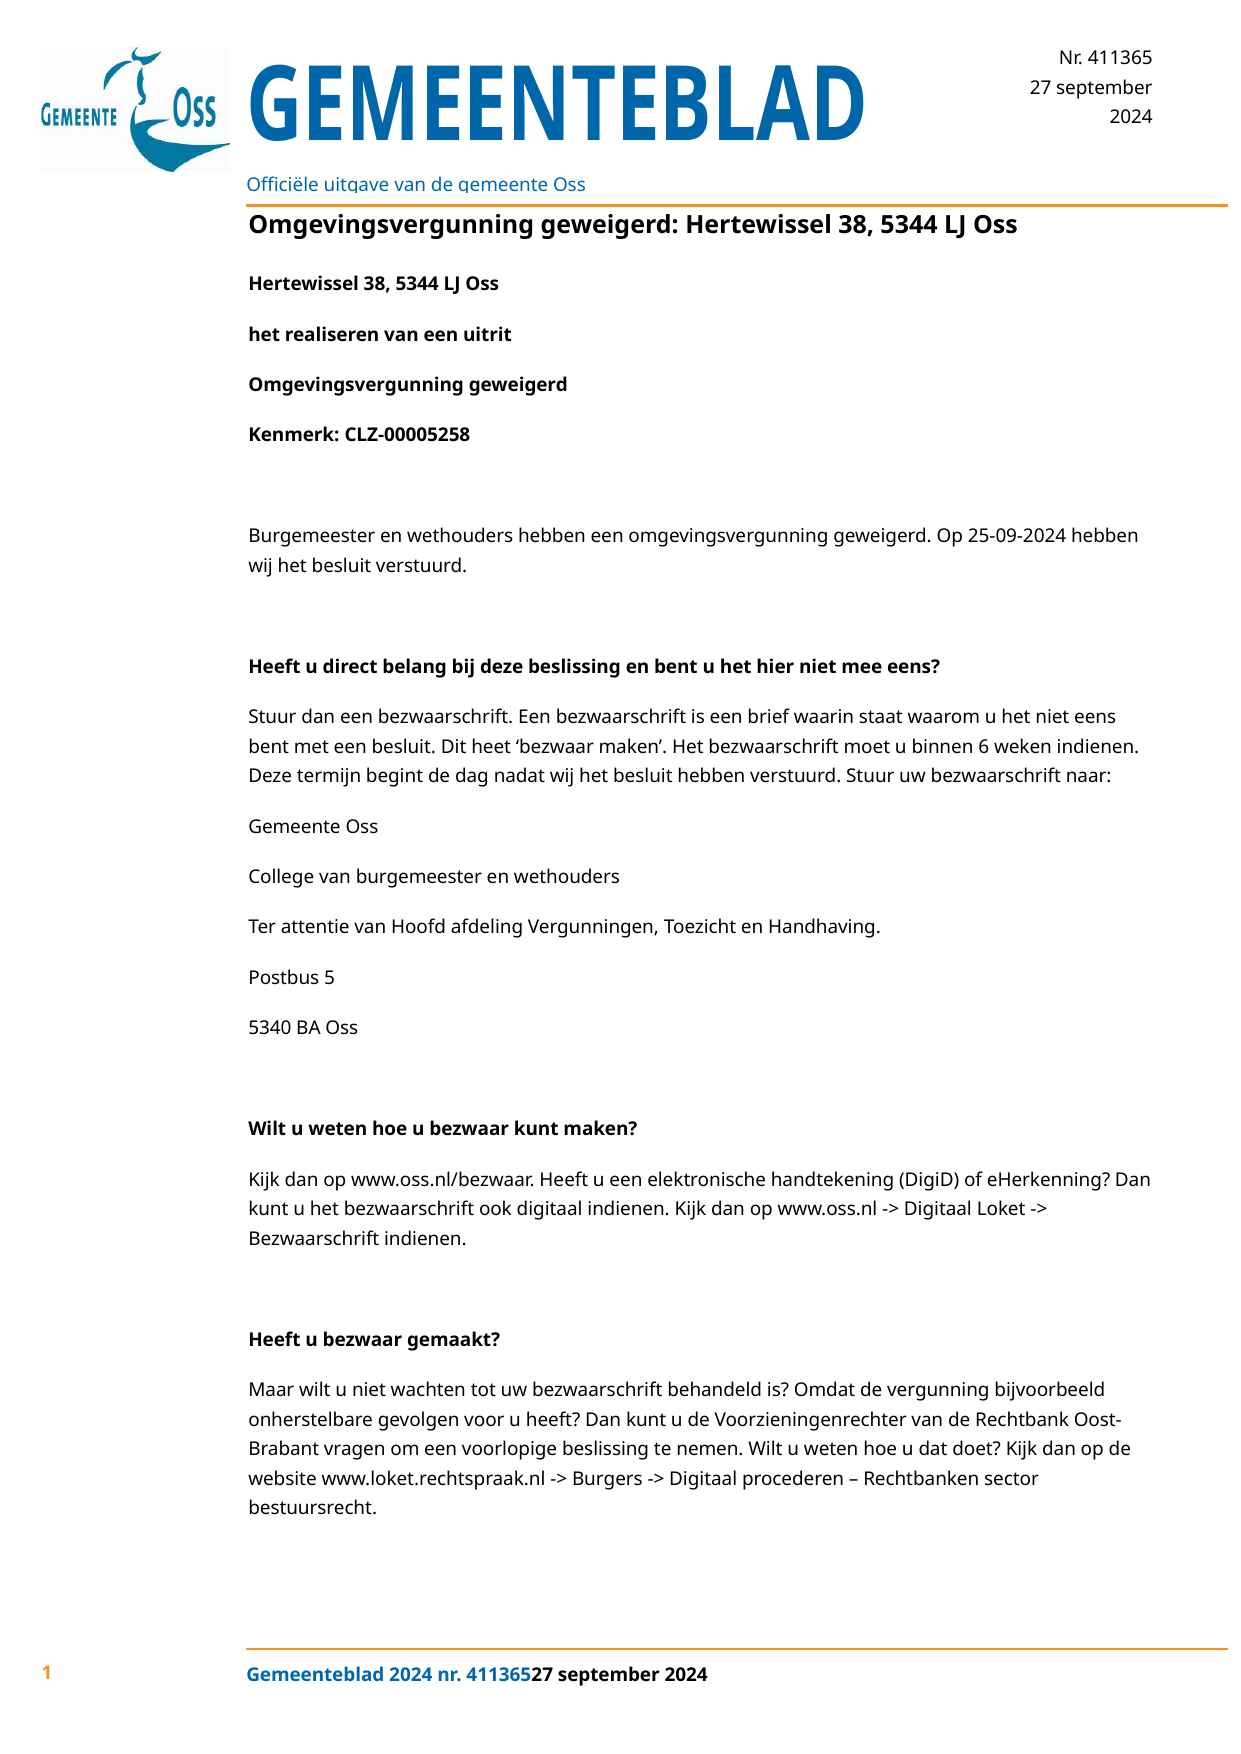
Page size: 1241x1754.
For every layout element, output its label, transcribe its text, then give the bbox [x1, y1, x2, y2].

text Ter attentie van Hoofd afdeling Vergunningen, Toezicht en Handhaving. [248, 914, 1152, 939]
text het realiseren van een uitrit [248, 321, 1152, 346]
text Postbus 5 [248, 964, 1152, 990]
text Omgevingsvergunning geweigerd: Hertewissel 38, 5344 LJ Oss [248, 207, 1152, 241]
text Kenmerk: CLZ-00005258 [248, 422, 1152, 447]
picture [41, 47, 231, 172]
text Heeft u direct belang bij deze beslissing en bent u het hier niet mee eens? [248, 653, 1152, 678]
text Heeft u bezwaar gemaakt? [248, 1326, 1152, 1351]
text Gemeente Oss [248, 813, 1152, 838]
text Burgemeester en wethouders hebben een omgevingsvergunning geweigerd. Op 25-09-2024 hebben wij het besluit verstuurd. [248, 522, 1152, 578]
text Kijk dan op www.oss.nl/bezwaar. Heeft u een elektronische handtekening (DigiD) of eHerkenning? Dan kunt u het bezwaarschrift ook digitaal indienen. Kijk dan op www.oss.nl -> Digitaal Loket -> Bezwaarschrift indienen. [248, 1166, 1152, 1251]
text Hertewissel 38, 5344 LJ Oss [248, 270, 1152, 296]
text Wilt u weten hoe u bezwaar kunt maken? [248, 1115, 1152, 1141]
text Omgevingsvergunning geweigerd [248, 371, 1152, 397]
text Maar wilt u niet wachten tot uw bezwaarschrift behandeld is? Omdat de vergunning bijvoorbeeld onherstelbare gevolgen voor u heeft? Dan kunt u de Voorzieningenrechter van de Rechtbank Oost-Brabant vragen om een voorlopige beslissing te nemen. Wilt u weten hoe u dat doet? Kijk dan op de website www.loket.rechtspraak.nl -> Burgers -> Digitaal procederen – Rechtbanken sector bestuursrecht. [248, 1376, 1152, 1520]
text College van burgemeester en wethouders [248, 863, 1152, 889]
text Stuur dan een bezwaarschrift. Een bezwaarschrift is een brief waarin staat waarom u het niet eens bent met een besluit. Dit heet ‘bezwaar maken’. Het bezwaarschrift moet u binnen 6 weken indienen. Deze termijn begint de dag nadat wij het besluit hebben verstuurd. Stuur uw bezwaarschrift naar: [248, 703, 1152, 788]
text 5340 BA Oss [248, 1014, 1152, 1040]
